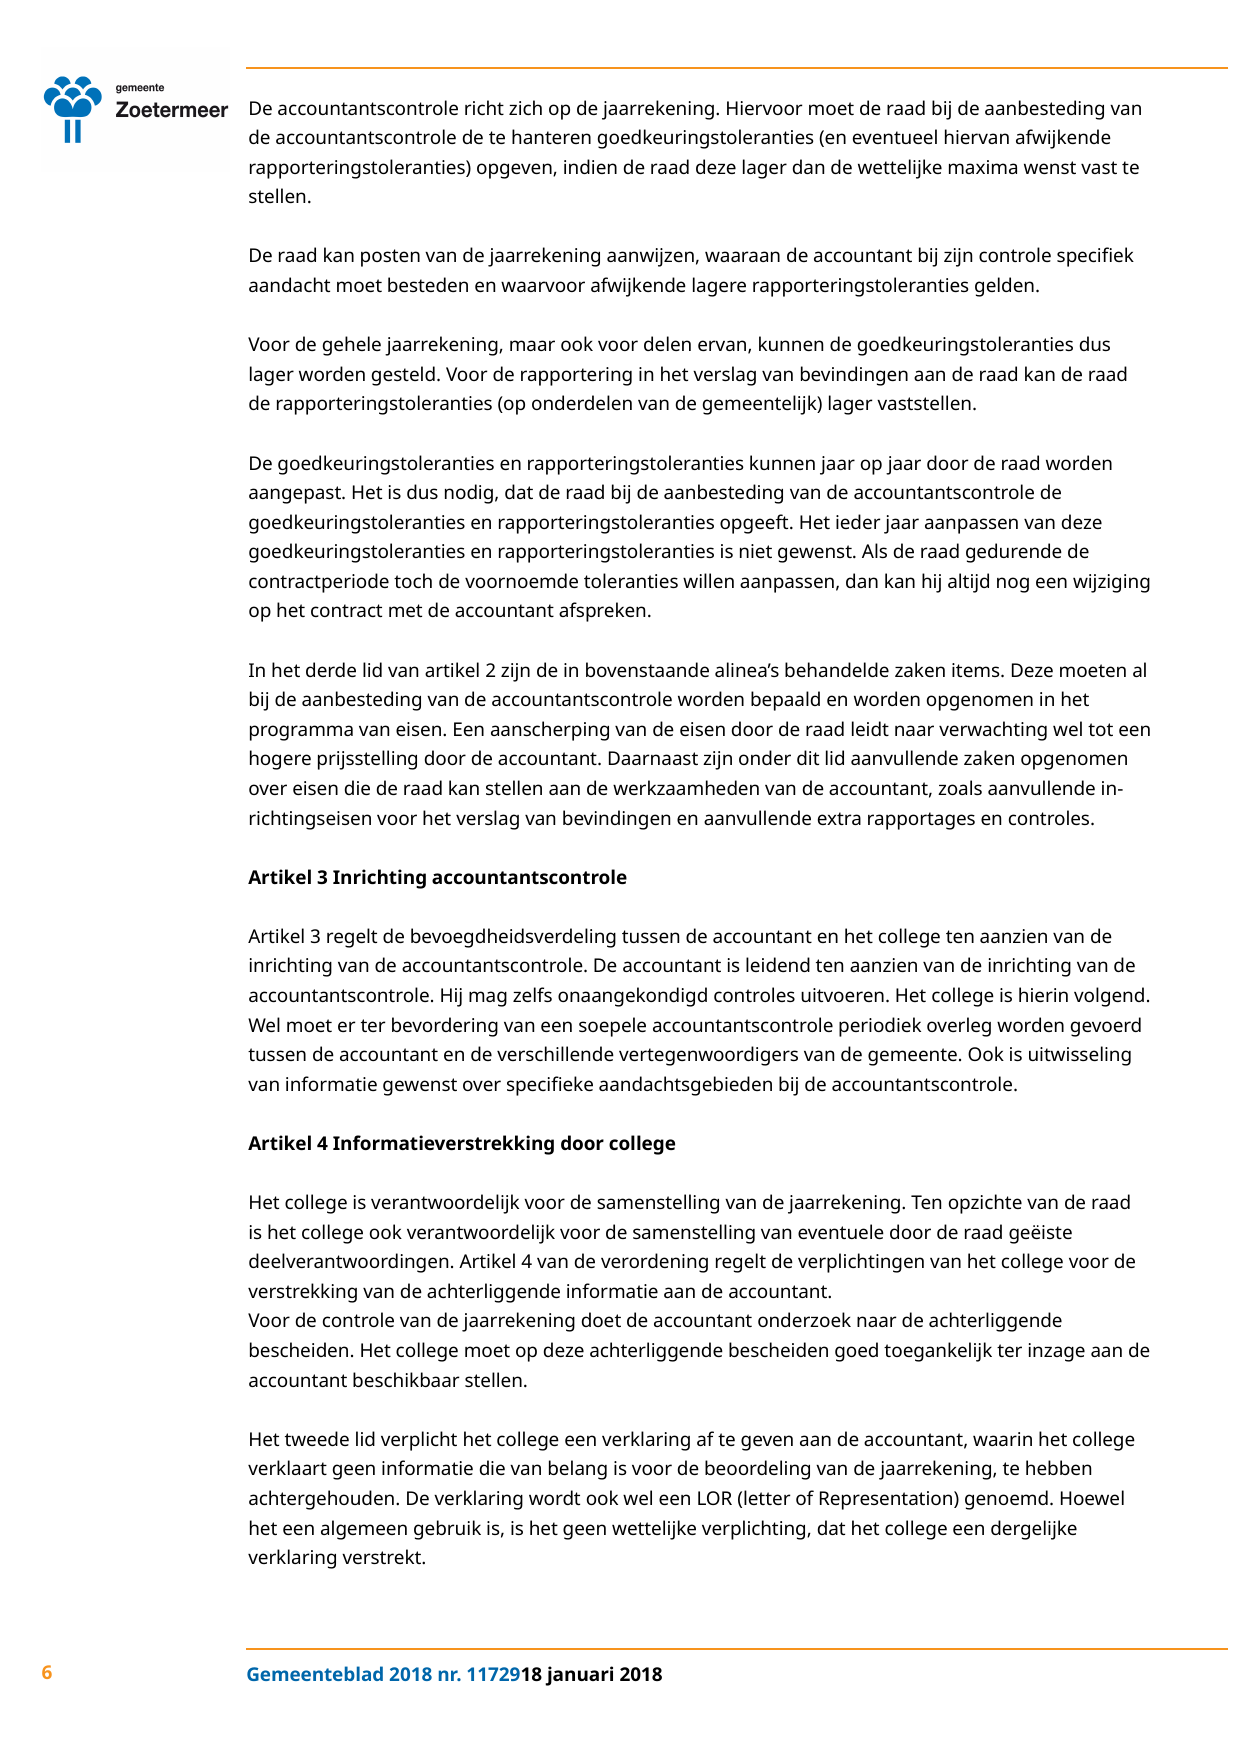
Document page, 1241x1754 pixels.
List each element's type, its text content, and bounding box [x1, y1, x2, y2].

text De accountantscontrole richt zich op de jaarrekening. Hiervoor moet de raad bij de aanbesteding van de accountantscontrole de te hanteren goedkeuringstoleranties (en eventueel hiervan afwijkende rapporteringstoleranties) opgeven, indien de raad deze lager dan de wettelijke maxima wenst vast te stellen. [248, 95, 1152, 209]
text De goedkeuringstoleranties en rapporteringstoleranties kunnen jaar op jaar door de raad worden aangepast. Het is dus nodig, dat de raad bij de aanbesteding van de accountantscontrole de goedkeuringstoleranties en rapporteringstoleranties opgeeft. Het ieder jaar aanpassen van deze goedkeuringstoleranties en rapporteringstoleranties is niet gewenst. Als de raad gedurende de contractperiode toch de voornoemde toleranties willen aanpassen, dan kan hij altijd nog een wijziging op het contract met de accountant afspreken. [248, 450, 1152, 623]
text Artikel 4 Informatieverstrekking door college [248, 1130, 1152, 1156]
text De raad kan posten van de jaarrekening aanwijzen, waaraan de accountant bij zijn controle specifiek aandacht moet besteden en waarvoor afwijkende lagere rapporteringstoleranties gelden. [248, 243, 1152, 298]
text Het tweede lid verplicht het college een verklaring af te geven aan de accountant, waarin het college verklaart geen informatie die van belang is voor de beoordeling van de jaarrekening, te hebben achtergehouden. De verklaring wordt ook wel een LOR (letter of Representation) genoemd. Hoewel het een algemeen gebruik is, is het geen wettelijke verplichting, dat het college een dergelijke verklaring verstrekt. [248, 1426, 1152, 1570]
text Het college is verantwoordelijk voor de samenstelling van de jaarrekening. Ten opzichte van de raad [248, 1189, 1152, 1215]
picture [41, 47, 231, 172]
text In het derde lid van artikel 2 zijn de in bovenstaande alinea’s behandelde zaken items. Deze moeten al bij de aanbesteding van de accountantscontrole worden bepaald en worden opgenomen in het programma van eisen. Een aanscherping van de eisen door de raad leidt naar verwachting wel tot een hogere prijsstelling door de accountant. Daarnaast zijn onder dit lid aanvullende zaken opgenomen over eisen die de raad kan stellen aan de werkzaamheden van de accountant, zoals aanvullende in- richtingseisen voor het verslag van bevindingen en aanvullende extra rapportages en controles. [248, 657, 1152, 831]
text Artikel 3 regelt de bevoegdheidsverdeling tussen de accountant en het college ten aanzien van de inrichting van de accountantscontrole. De accountant is leidend ten aanzien van de inrichting van de accountantscontrole. Hij mag zelfs onaangekondigd controles uitvoeren. Het college is hierin volgend. Wel moet er ter bevordering van een soepele accountantscontrole periodiek overleg worden gevoerd tussen de accountant en de verschillende vertegenwoordigers van de gemeente. Ook is uitwisseling van informatie gewenst over specifieke aandachtsgebieden bij de accountantscontrole. [248, 923, 1152, 1097]
text Voor de gehele jaarrekening, maar ook voor delen ervan, kunnen de goedkeuringstoleranties dus lager worden gesteld. Voor de rapportering in het verslag van bevindingen aan de raad kan de raad de rapporteringstoleranties (op onderdelen van de gemeentelijk) lager vaststellen. [248, 331, 1152, 416]
text Voor de controle van de jaarrekening doet de accountant onderzoek naar de achterliggende bescheiden. Het college moet op deze achterliggende bescheiden goed toegankelijk ter inzage aan de accountant beschikbaar stellen. [248, 1308, 1152, 1393]
text Artikel 3 Inrichting accountantscontrole [248, 864, 1152, 890]
text is het college ook verantwoordelijk voor de samenstelling van eventuele door de raad geëiste deelverantwoordingen. Artikel 4 van de verordening regelt de verplichtingen van het college voor de verstrekking van de achterliggende informatie aan de accountant. [248, 1219, 1152, 1304]
